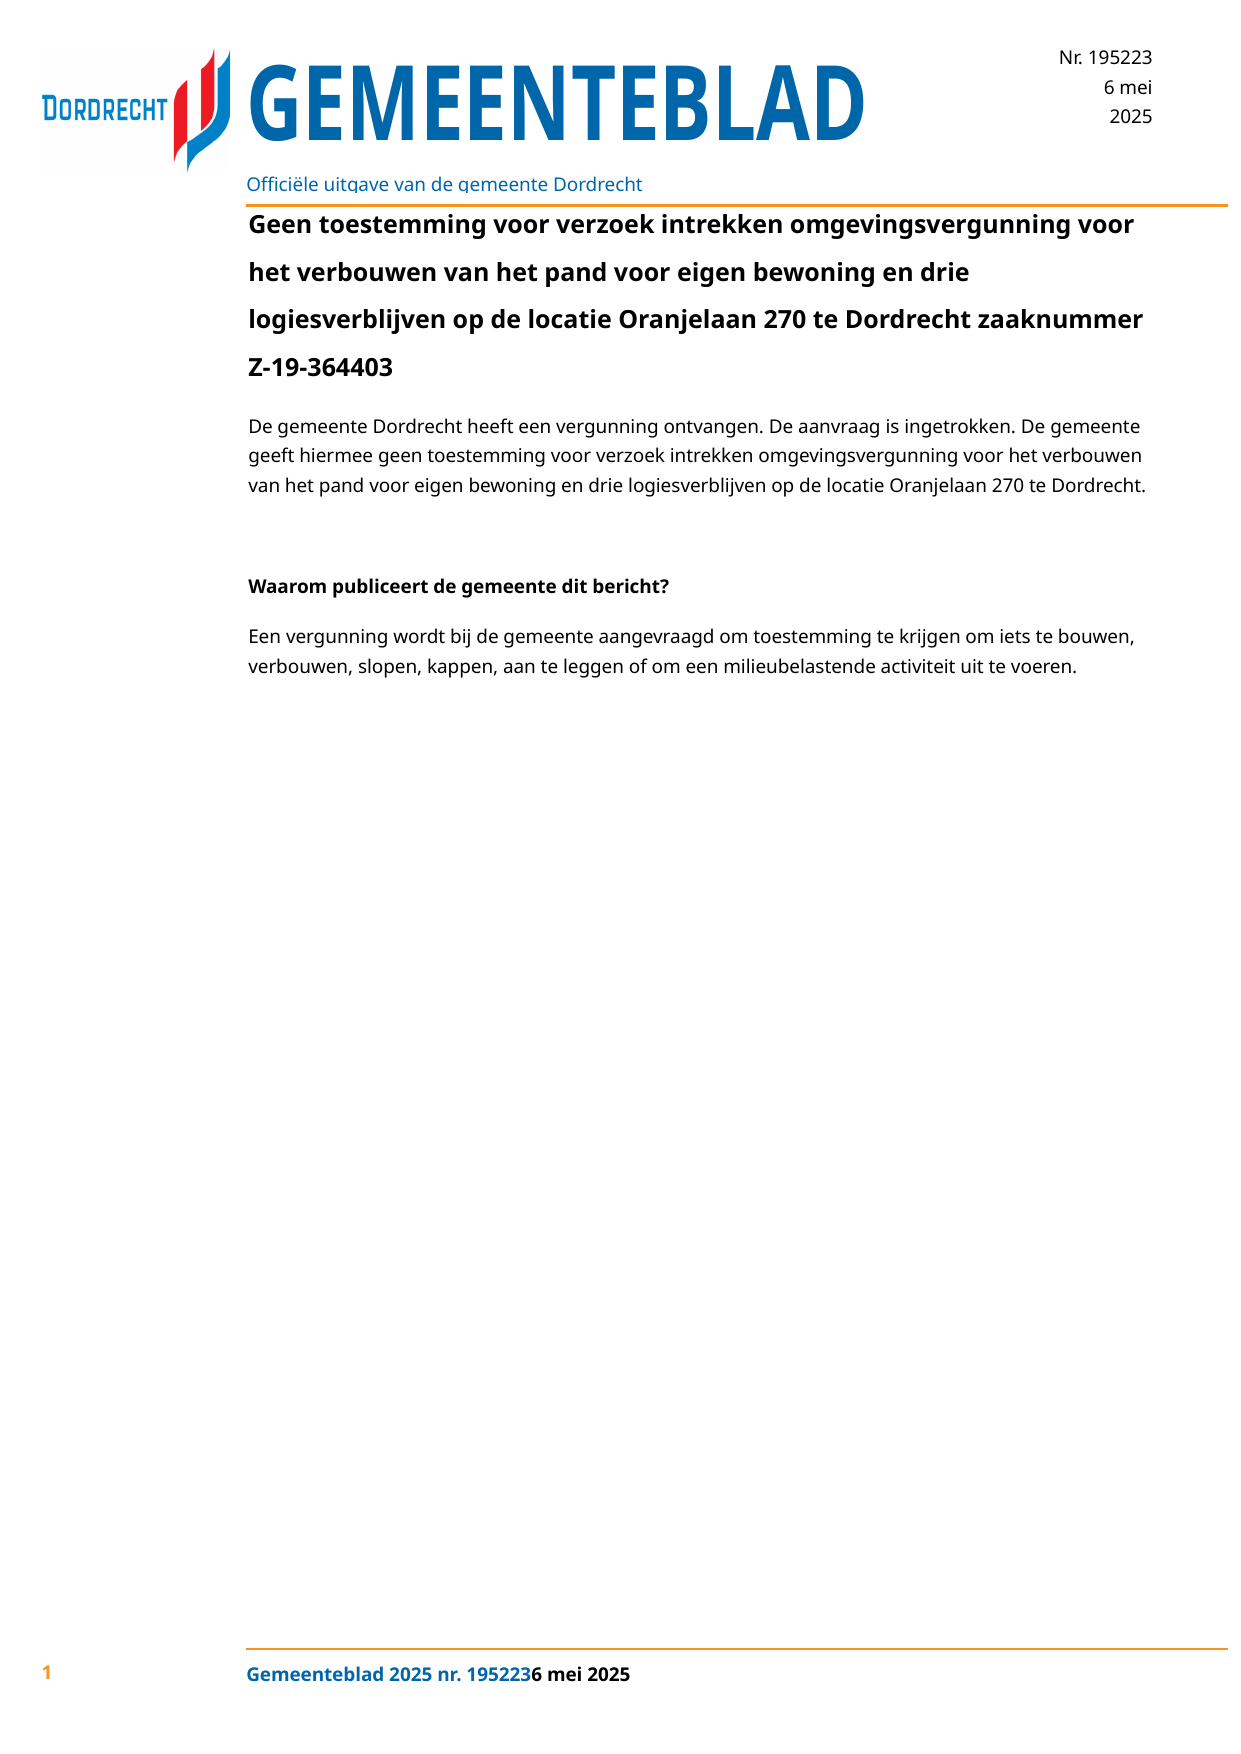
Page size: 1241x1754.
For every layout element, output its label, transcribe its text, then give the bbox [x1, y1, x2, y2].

text Een vergunning wordt bij de gemeente aangevraagd om toestemming te krijgen om iets te bouwen, verbouwen, slopen, kappen, aan te leggen of om een milieubelastende activiteit uit te voeren. [248, 623, 1152, 679]
picture [41, 47, 231, 172]
text Geen toestemming voor verzoek intrekken omgevingsvergunning voor het verbouwen van het pand voor eigen bewoning en drie logiesverblijven op de locatie Oranjelaan 270 te Dordrecht zaaknummer Z-19-364403 [248, 207, 1152, 384]
text De gemeente Dordrecht heeft een vergunning ontvangen. De aanvraag is ingetrokken. De gemeente geeft hiermee geen toestemming voor verzoek intrekken omgevingsvergunning voor het verbouwen van het pand voor eigen bewoning en drie logiesverblijven op de locatie Oranjelaan 270 te Dordrecht. [248, 413, 1152, 498]
text Waarom publiceert de gemeente dit bericht? [248, 573, 1152, 599]
